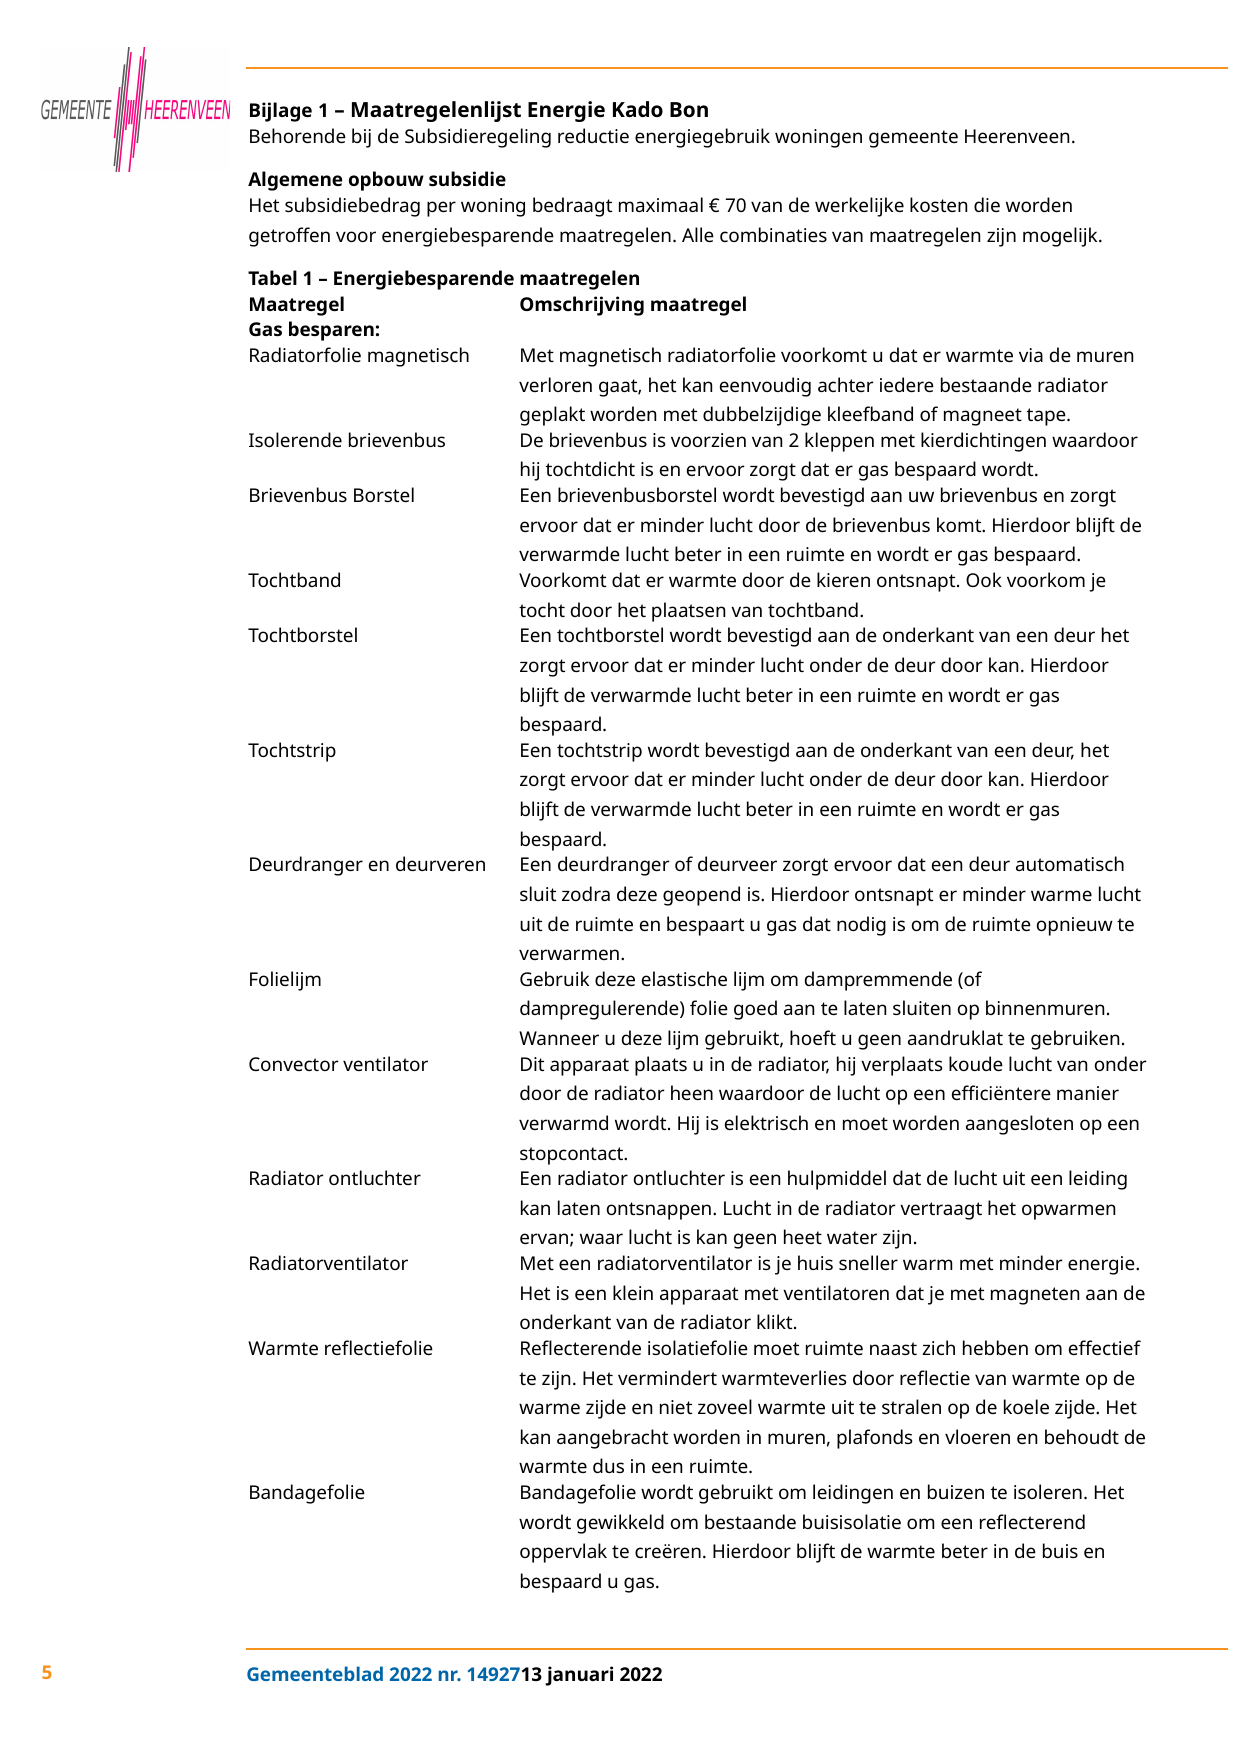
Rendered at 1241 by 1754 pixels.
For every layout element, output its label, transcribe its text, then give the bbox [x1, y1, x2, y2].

table_cell Met magnetisch radiatorfolie voorkomt u dat er warmte via de muren verloren gaat, het kan eenvoudig achter iedere bestaande radiator geplakt worden met dubbelzijdige kleefband of magneet tape. [519, 342, 1152, 427]
table_cell Een tochtborstel wordt bevestigd aan de onderkant van een deur het zorgt ervoor dat er minder lucht onder de deur door kan. Hierdoor blijft de verwarmde lucht beter in een ruimte en wordt er gas bespaard. [519, 623, 1152, 737]
table_cell Warmte reflectiefolie [248, 1335, 519, 1479]
text Behorende bij de Subsidieregeling reductie energiegebruik woningen gemeente Heerenveen. [248, 123, 1152, 149]
table_cell Met een radiatorventilator is je huis sneller warm met minder energie. Het is een klein apparaat met ventilatoren dat je met magneten aan de onderkant van de radiator klikt. [519, 1250, 1152, 1335]
table_cell Gebruik deze elastische lijm om dampremmende (of dampregulerende) folie goed aan te laten sluiten op binnenmuren. Wanneer u deze lijm gebruikt, hoeft u geen aandruklat te gebruiken. [519, 966, 1152, 1051]
table_cell Voorkomt dat er warmte door de kieren ontsnapt. Ook voorkom je tocht door het plaatsen van tochtband. [519, 567, 1152, 623]
table_cell Brievenbus Borstel [248, 483, 519, 567]
text Algemene opbouw subsidie [248, 166, 1152, 192]
table_cell Tochtstrip [248, 737, 519, 852]
table_header Omschrijving maatregel [519, 291, 1152, 316]
table_cell Een deurdranger of deurveer zorgt ervoor dat een deur automatisch sluit zodra deze geopend is. Hierdoor ontsnapt er minder warme lucht uit de ruimte en bespaart u gas dat nodig is om de ruimte opnieuw te verwarmen. [519, 852, 1152, 966]
table_cell Isolerende brievenbus [248, 427, 519, 482]
table_cell Radiatorventilator [248, 1250, 519, 1335]
table_cell Radiatorfolie magnetisch [248, 342, 519, 427]
table_cell Convector ventilator [248, 1051, 519, 1165]
table_cell Folielijm [248, 966, 519, 1051]
table_cell Tochtborstel [248, 623, 519, 737]
table_cell Radiator ontluchter [248, 1165, 519, 1250]
table_cell Deurdranger en deurveren [248, 852, 519, 966]
table_cell Tochtband [248, 567, 519, 623]
text Het subsidiebedrag per woning bedraagt maximaal € 70 van de werkelijke kosten die worden getroffen voor energiebesparende maatregelen. Alle combinaties van maatregelen zijn mogelijk. [248, 192, 1152, 247]
table_cell Bandagefolie wordt gebruikt om leidingen en buizen te isoleren. Het wordt gewikkeld om bestaande buisisolatie om een reflecterend oppervlak te creëren. Hierdoor blijft de warmte beter in de buis en bespaard u gas. [519, 1479, 1152, 1594]
table_cell Dit apparaat plaats u in de radiator, hij verplaats koude lucht van onder door de radiator heen waardoor de lucht op een efficiëntere manier verwarmd wordt. Hij is elektrisch en moet worden aangesloten op een stopcontact. [519, 1051, 1152, 1165]
table_cell Een tochtstrip wordt bevestigd aan de onderkant van een deur, het zorgt ervoor dat er minder lucht onder de deur door kan. Hierdoor blijft de verwarmde lucht beter in een ruimte en wordt er gas bespaard. [519, 737, 1152, 852]
text Tabel 1 – Energiebesparende maatregelen [248, 265, 1152, 291]
table_cell Bandagefolie [248, 1479, 519, 1594]
table_cell Reflecterende isolatiefolie moet ruimte naast zich hebben om effectief te zijn. Het vermindert warmteverlies door reflectie van warmte op de warme zijde en niet zoveel warmte uit te stralen op de koele zijde. Het kan aangebracht worden in muren, plafonds en vloeren en behoudt de warmte dus in een ruimte. [519, 1335, 1152, 1479]
table_cell Gas besparen: [248, 316, 519, 342]
table_header Maatregel [248, 291, 519, 316]
table_cell De brievenbus is voorzien van 2 kleppen met kierdichtingen waardoor hij tochtdicht is en ervoor zorgt dat er gas bespaard wordt. [519, 427, 1152, 482]
table_cell Een radiator ontluchter is een hulpmiddel dat de lucht uit een leiding kan laten ontsnappen. Lucht in de radiator vertraagt het opwarmen ervan; waar lucht is kan geen heet water zijn. [519, 1165, 1152, 1250]
picture [41, 47, 231, 172]
text Bijlage 1 – Maatregelenlijst Energie Kado Bon [248, 95, 1152, 123]
table_cell Een brievenbusborstel wordt bevestigd aan uw brievenbus en zorgt ervoor dat er minder lucht door de brievenbus komt. Hierdoor blijft de verwarmde lucht beter in een ruimte en wordt er gas bespaard. [519, 483, 1152, 567]
table_cell [519, 316, 1152, 342]
